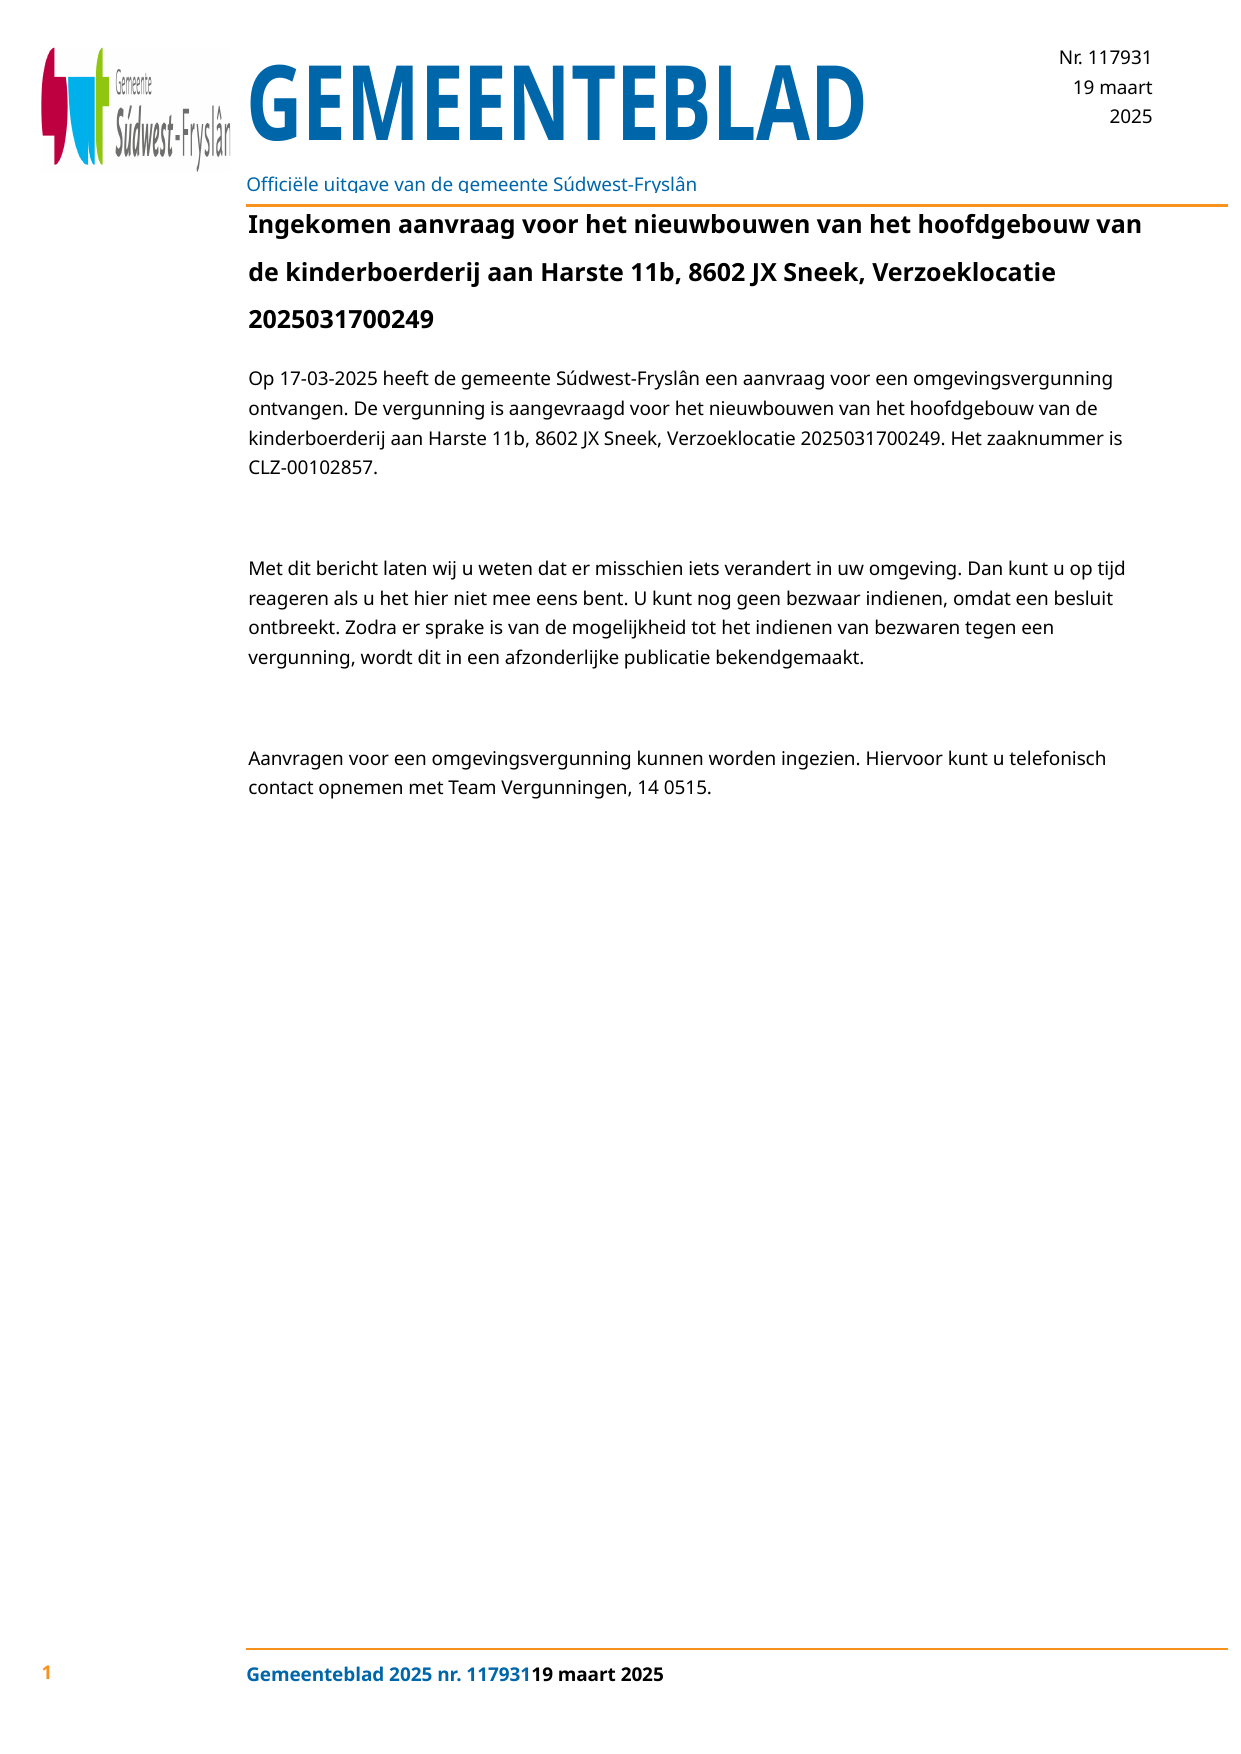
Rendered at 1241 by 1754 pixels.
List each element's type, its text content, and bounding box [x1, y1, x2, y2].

text Aanvragen voor een omgevingsvergunning kunnen worden ingezien. Hiervoor kunt u telefonisch contact opnemen met Team Vergunningen, 14 0515. [248, 745, 1152, 800]
text Ingekomen aanvraag voor het nieuwbouwen van het hoofdgebouw van de kinderboerderij aan Harste 11b, 8602 JX Sneek, Verzoeklocatie 2025031700249 [248, 207, 1152, 336]
text Met dit bericht laten wij u weten dat er misschien iets verandert in uw omgeving. Dan kunt u op tijd reageren als u het hier niet mee eens bent. U kunt nog geen bezwaar indienen, omdat een besluit ontbreekt. Zodra er sprake is van de mogelijkheid tot het indienen van bezwaren tegen een vergunning, wordt dit in een afzonderlijke publicatie bekendgemaakt. [248, 555, 1152, 669]
text Op 17-03-2025 heeft de gemeente Súdwest-Fryslân een aanvraag voor een omgevingsvergunning ontvangen. De vergunning is aangevraagd voor het nieuwbouwen van het hoofdgebouw van de kinderboerderij aan Harste 11b, 8602 JX Sneek, Verzoeklocatie 2025031700249. Het zaaknummer is CLZ-00102857. [248, 366, 1152, 480]
picture [41, 47, 231, 172]
